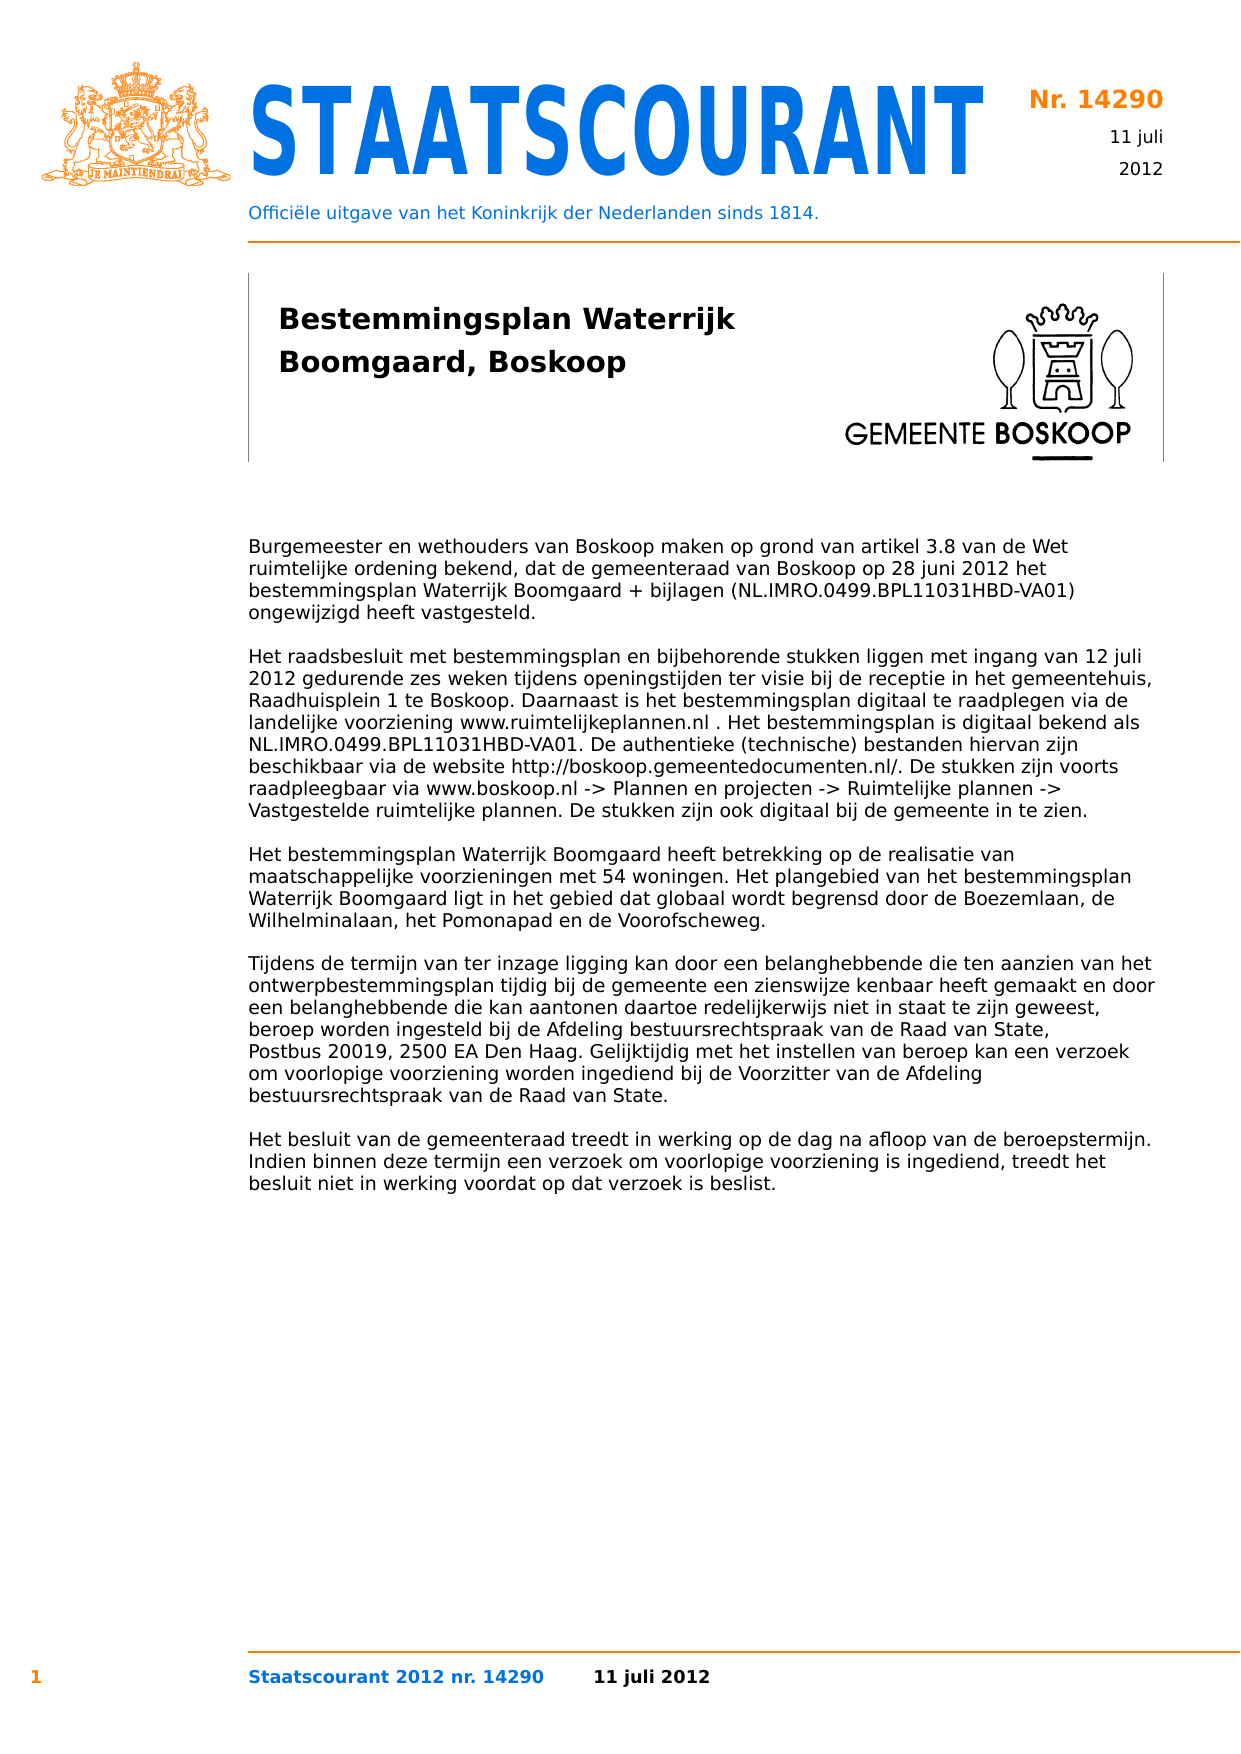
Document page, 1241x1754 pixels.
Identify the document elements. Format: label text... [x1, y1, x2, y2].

table_cell 11 juli [998, 121, 1240, 153]
text Burgemeester en wethouders van Boskoop maken op grond van artikel 3.8 van de Wet ruimtelijke ordening bekend, dat de gemeenteraad van Boskoop op 28 juni 2012 het bestemmingsplan Waterrijk Boomgaard + bijlagen (NL.IMRO.0499.BPL11031HBD-VA01) ongewijzigd heeft vastgesteld. [248, 536, 1163, 624]
text Het besluit van de gemeenteraad treedt in werking op de dag na afloop van de beroepstermijn. Indien binnen deze termijn een verzoek om voorlopige voorziening is ingediend, treedt het besluit niet in werking voordat op dat verzoek is beslist. [248, 1129, 1163, 1195]
table_header STAATSCOURANT [248, 62, 998, 203]
text Het bestemmingsplan Waterrijk Boomgaard heeft betrekking op de realisatie van maatschappelijke voorzieningen met 54 woningen. Het plangebied van het bestemmingsplan Waterrijk Boomgaard ligt in het gebied dat globaal wordt begrensd door de Boezemlaan, de Wilhelminalaan, het Pomonapad en de Voorofscheweg. [248, 843, 1163, 931]
picture [844, 302, 1134, 462]
table_header [25, 62, 248, 241]
table_cell Officiële uitgave van het Koninkrijk der Nederlanden sinds 1814. [248, 203, 1240, 241]
table_header Nr. 14290 [998, 62, 1240, 121]
text Tijdens de termijn van ter inzage ligging kan door een belanghebbende die ten aanzien van het ontwerpbestemmingsplan tijdig bij de gemeente een zienswijze kenbaar heeft gemaakt en door een belanghebbende die kan aantonen daartoe redelijkerwijs niet in staat te zijn geweest, beroep worden ingesteld bij de Afdeling bestuursrechtspraak van de Raad van State, Postbus 20019, 2500 EA Den Haag. Gelijktijdig met het instellen van beroep kan een verzoek om voorlopige voorziening worden ingediend bij de Voorzitter van de Afdeling bestuursrechtspraak van de Raad van State. [248, 953, 1163, 1107]
text Het raadsbesluit met bestemmingsplan en bijbehorende stukken liggen met ingang van 12 juli 2012 gedurende zes weken tijdens openingstijden ter visie bij de receptie in het gemeentehuis, Raadhuisplein 1 te Boskoop. Daarnaast is het bestemmingsplan digitaal te raadplegen via de landelijke voorziening www.ruimtelijkeplannen.nl . Het bestemmingsplan is digitaal bekend als NL.IMRO.0499.BPL11031HBD-VA01. De authentieke (technische) bestanden hiervan zijn beschikbaar via de website http://boskoop.gemeentedocumenten.nl/. De stukken zijn voorts raadpleegbaar via www.boskoop.nl -> Plannen en projecten -> Ruimtelijke plannen -> Vastgestelde ruimtelijke plannen. De stukken zijn ook digitaal bij de gemeente in te zien. [248, 646, 1163, 822]
picture [41, 62, 231, 186]
subtitle Bestemmingsplan Waterrijk Boomgaard, Boskoop [249, 273, 1163, 462]
table_cell 2012 [998, 153, 1240, 203]
